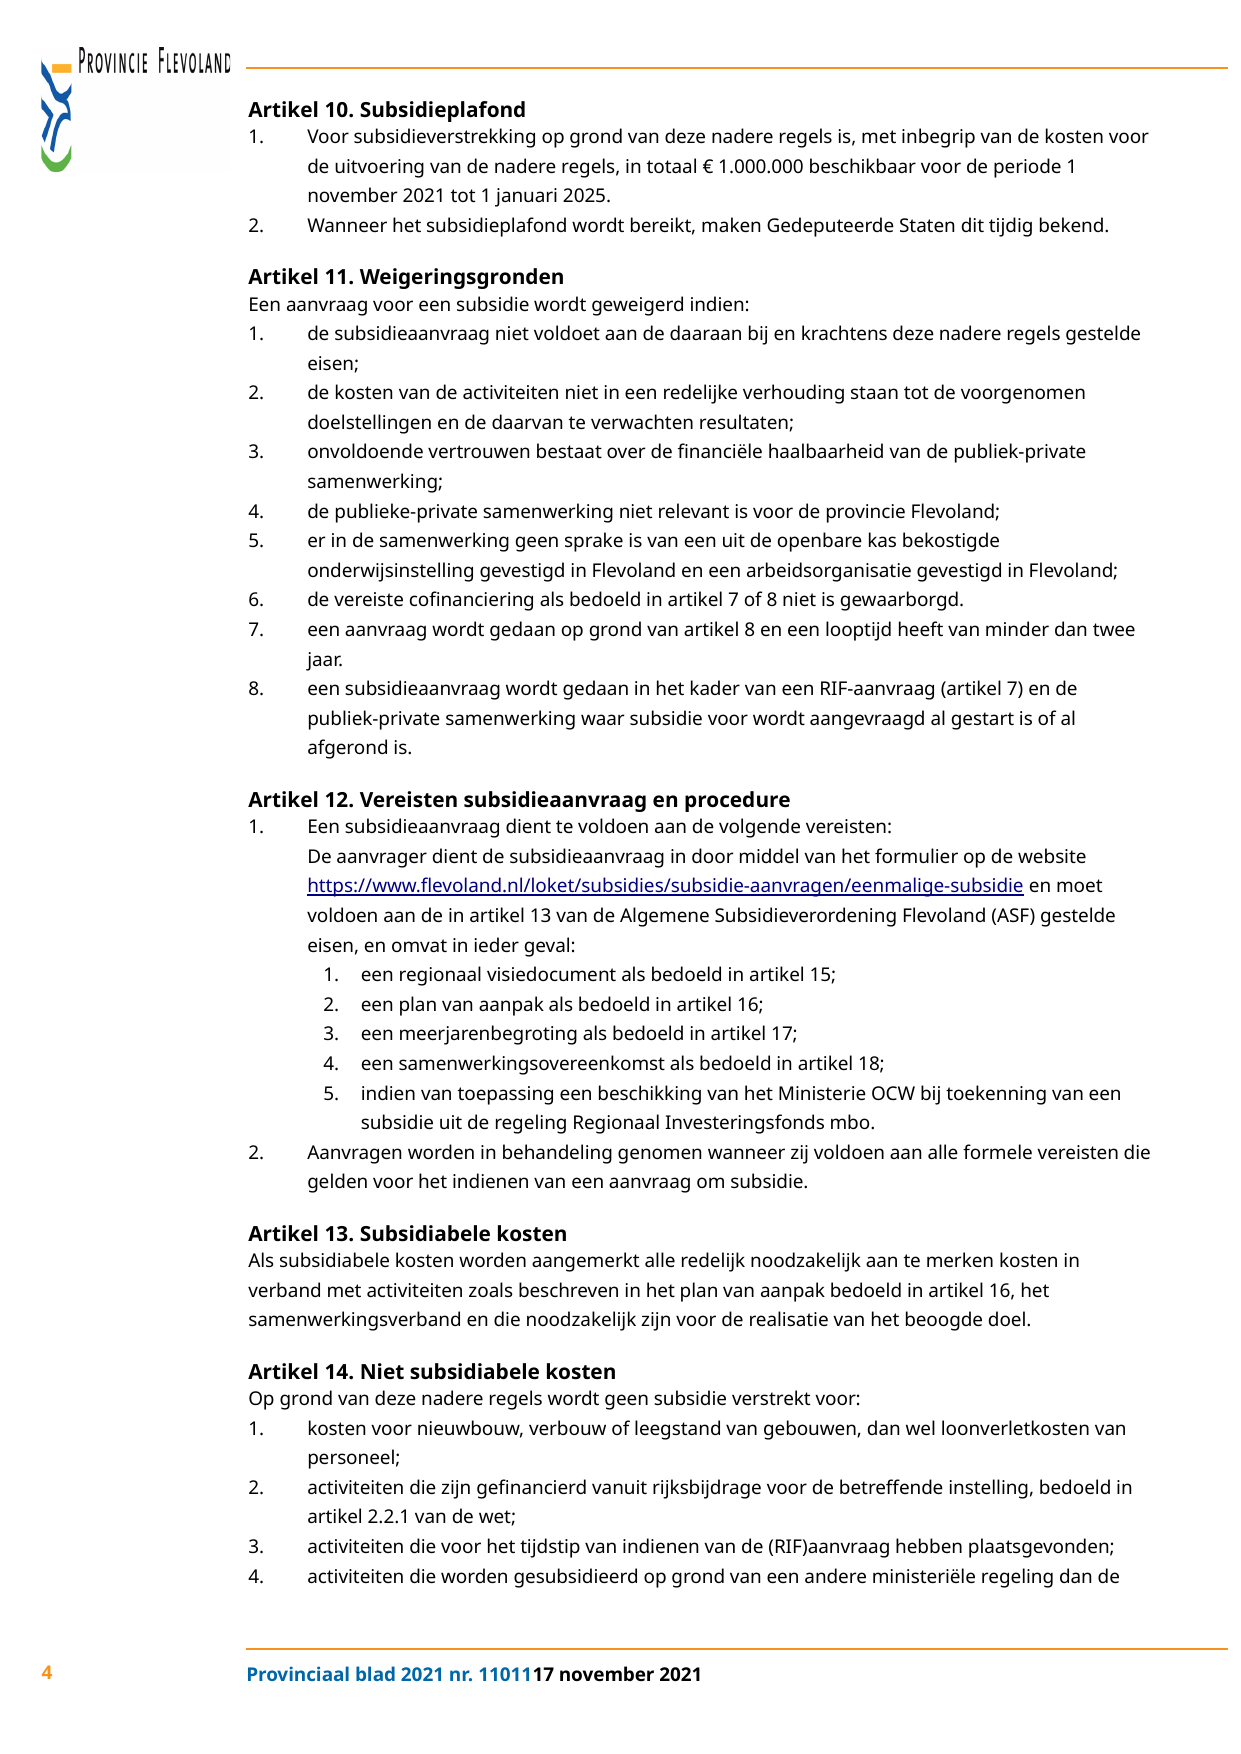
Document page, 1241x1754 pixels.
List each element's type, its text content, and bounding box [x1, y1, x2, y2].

text Een aanvraag voor een subsidie wordt geweigerd indien: [248, 291, 1152, 317]
text Op grond van deze nadere regels wordt geen subsidie verstrekt voor: [248, 1385, 1152, 1411]
list een samenwerkingsovereenkomst als bedoeld in artikel 18; [323, 1050, 1152, 1076]
list een aanvraag wordt gedaan op grond van artikel 8 en een looptijd heeft van minder dan twee jaar. [248, 616, 1152, 672]
list de publieke-private samenwerking niet relevant is voor de provincie Flevoland; [248, 498, 1152, 524]
text Artikel 12. Vereisten subsidieaanvraag en procedure [248, 785, 1152, 813]
list activiteiten die worden gesubsidieerd op grond van een andere ministeriële regeling dan de [248, 1563, 1152, 1588]
text Artikel 10. Subsidieplafond [248, 95, 1152, 123]
list kosten voor nieuwbouw, verbouw of leegstand van gebouwen, dan wel loonverletkosten van personeel; [248, 1415, 1152, 1470]
picture [41, 47, 231, 172]
list activiteiten die voor het tijdstip van indienen van de (RIF)aanvraag hebben plaatsgevonden; [248, 1533, 1152, 1559]
text Artikel 13. Subsidiabele kosten [248, 1219, 1152, 1247]
list activiteiten die zijn gefinancierd vanuit rijksbijdrage voor de betreffende instelling, bedoeld in artikel 2.2.1 van de wet; [248, 1474, 1152, 1529]
list indien van toepassing een beschikking van het Ministerie OCW bij toekenning van een subsidie uit de regeling Regionaal Investeringsfonds mbo. [323, 1080, 1152, 1135]
list een subsidieaanvraag wordt gedaan in het kader van een RIF-aanvraag (artikel 7) en de publiek-private samenwerking waar subsidie voor wordt aangevraagd al gestart is of al afgerond is. [248, 675, 1152, 760]
list De aanvrager dient de subsidieaanvraag in door middel van het formulier op de website https://www.flevoland.nl/loket/subsidies/subsidie-aanvragen/eenmalige-subsidie en moet voldoen aan de in artikel 13 van de Algemene Subsidieverordening Flevoland (ASF) gestelde eisen, en omvat in ieder geval: [248, 843, 1152, 957]
text Artikel 14. Niet subsidiabele kosten [248, 1357, 1152, 1385]
text Als subsidiabele kosten worden aangemerkt alle redelijk noodzakelijk aan te merken kosten in verband met activiteiten zoals beschreven in het plan van aanpak bedoeld in artikel 16, het samenwerkingsverband en die noodzakelijk zijn voor de realisatie van het beoogde doel. [248, 1247, 1152, 1332]
list er in de samenwerking geen sprake is van een uit de openbare kas bekostigde onderwijsinstelling gevestigd in Flevoland en een arbeidsorganisatie gevestigd in Flevoland; [248, 527, 1152, 583]
list Een subsidieaanvraag dient te voldoen aan de volgende vereisten: [248, 813, 1152, 839]
list een plan van aanpak als bedoeld in artikel 16; [323, 991, 1152, 1017]
list de vereiste cofinanciering als bedoeld in artikel 7 of 8 niet is gewaarborgd. [248, 587, 1152, 612]
list Wanneer het subsidieplafond wordt bereikt, maken Gedeputeerde Staten dit tijdig bekend. [248, 212, 1152, 238]
list de kosten van de activiteiten niet in een redelijke verhouding staan tot de voorgenomen doelstellingen en de daarvan te verwachten resultaten; [248, 379, 1152, 435]
list Aanvragen worden in behandeling genomen wanneer zij voldoen aan alle formele vereisten die gelden voor het indienen van een aanvraag om subsidie. [248, 1139, 1152, 1194]
list een regionaal visiedocument als bedoeld in artikel 15; [323, 961, 1152, 987]
list onvoldoende vertrouwen bestaat over de financiële haalbaarheid van de publiek-private samenwerking; [248, 439, 1152, 494]
text Artikel 11. Weigeringsgronden [248, 262, 1152, 291]
list Voor subsidieverstrekking op grond van deze nadere regels is, met inbegrip van de kosten voor de uitvoering van de nadere regels, in totaal € 1.000.000 beschikbaar voor de periode 1 november 2021 tot 1 januari 2025. [248, 123, 1152, 208]
list de subsidieaanvraag niet voldoet aan de daaraan bij en krachtens deze nadere regels gestelde eisen; [248, 320, 1152, 376]
list een meerjarenbegroting als bedoeld in artikel 17; [323, 1021, 1152, 1046]
